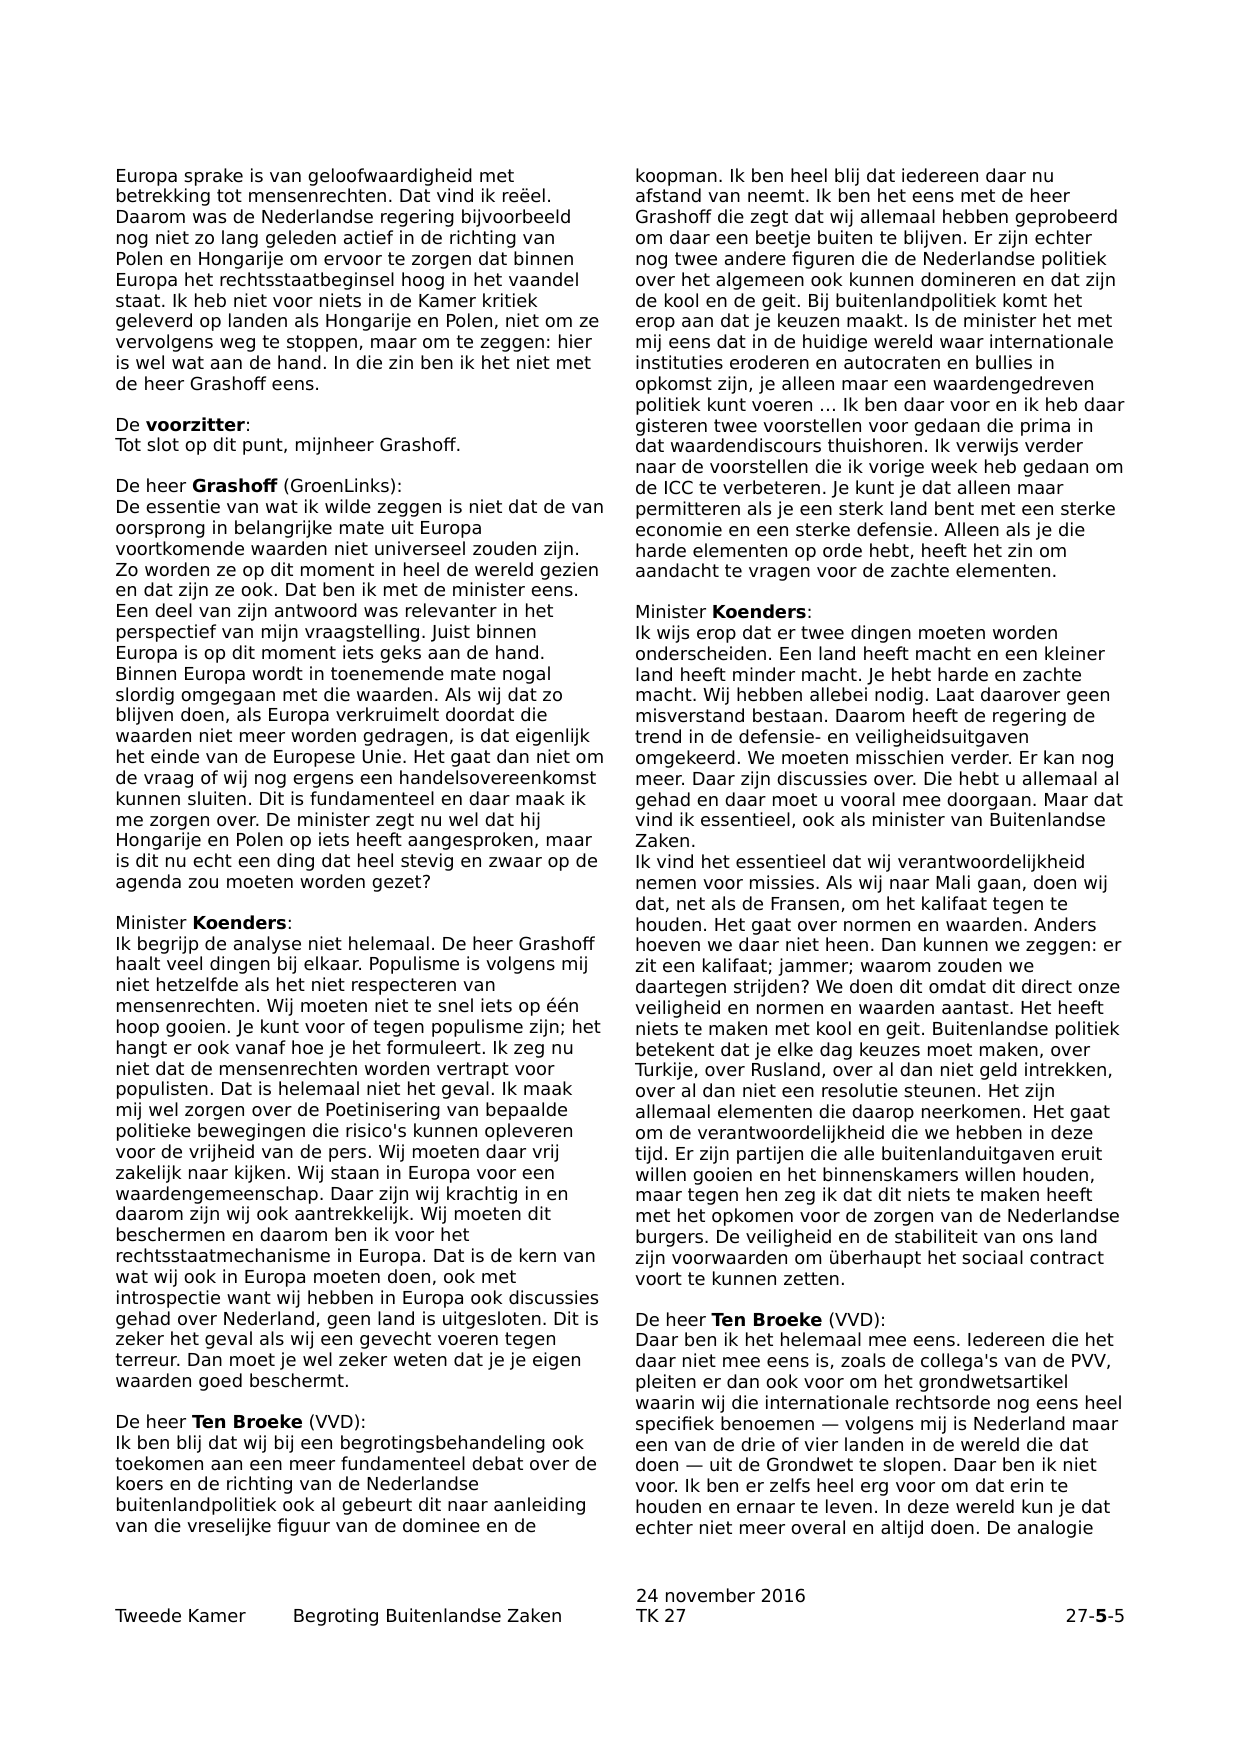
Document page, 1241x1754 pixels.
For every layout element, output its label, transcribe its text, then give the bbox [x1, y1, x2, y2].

text Tot slot op dit punt, mijnheer Grashoff. [115, 435, 605, 456]
text Europa sprake is van geloofwaardigheid met betrekking tot mensenrechten. Dat vind ik reëel. Daarom was de Nederlandse regering bijvoorbeeld nog niet zo lang geleden actief in de richting van Polen en Hongarije om ervoor te zorgen dat binnen Europa het rechtsstaatbeginsel hoog in het vaandel staat. Ik heb niet voor niets in de Kamer kritiek geleverd op landen als Hongarije en Polen, niet om ze vervolgens weg te stoppen, maar om te zeggen: hier is wel wat aan de hand. In die zin ben ik het niet met de heer Grashoff eens. [115, 165, 605, 394]
text De heer Ten Broeke (VVD): [115, 1412, 605, 1432]
text De voorzitter: [115, 414, 605, 435]
text koopman. Ik ben heel blij dat iedereen daar nu afstand van neemt. Ik ben het eens met de heer Grashoff die zegt dat wij allemaal hebben geprobeerd om daar een beetje buiten te blijven. Er zijn echter nog twee andere figuren die de Nederlandse politiek over het algemeen ook kunnen domineren en dat zijn de kool en de geit. Bij buitenlandpolitiek komt het erop aan dat je keuzen maakt. Is de minister het met mij eens dat in de huidige wereld waar internationale instituties eroderen en autocraten en bullies in opkomst zijn, je alleen maar een waardengedreven politiek kunt voeren … Ik ben daar voor en ik heb daar gisteren twee voorstellen voor gedaan die prima in dat waardendiscours thuishoren. Ik verwijs verder naar de voorstellen die ik vorige week heb gedaan om de ICC te verbeteren. Je kunt je dat alleen maar permitteren als je een sterk land bent met een sterke economie en een sterke defensie. Alleen als je die harde elementen op orde hebt, heeft het zin om aandacht te vragen voor de zachte elementen. [635, 165, 1125, 582]
text De heer Ten Broeke (VVD): [635, 1309, 1125, 1330]
text Ik wijs erop dat er twee dingen moeten worden onderscheiden. Een land heeft macht en een kleiner land heeft minder macht. Je hebt harde en zachte macht. Wij hebben allebei nodig. Laat daarover geen misverstand bestaan. Daarom heeft de regering de trend in de defensie- en veiligheidsuitgaven omgekeerd. We moeten misschien verder. Er kan nog meer. Daar zijn discussies over. Die hebt u allemaal al gehad en daar moet u vooral mee doorgaan. Maar dat vind ik essentieel, ook als minister van Buitenlandse Zaken. [635, 623, 1125, 852]
text Ik ben blij dat wij bij een begrotingsbehandeling ook toekomen aan een meer fundamenteel debat over de koers en de richting van de Nederlandse buitenlandpolitiek ook al gebeurt dit naar aanleiding van die vreselijke figuur van de dominee en de [115, 1432, 605, 1537]
text Minister Koenders: [635, 602, 1125, 623]
text Ik vind het essentieel dat wij verantwoordelijkheid nemen voor missies. Als wij naar Mali gaan, doen wij dat, net als de Fransen, om het kalifaat tegen te houden. Het gaat over normen en waarden. Anders hoeven we daar niet heen. Dan kunnen we zeggen: er zit een kalifaat; jammer; waarom zouden we daartegen strijden? We doen dit omdat dit direct onze veiligheid en normen en waarden aantast. Het heeft niets te maken met kool en geit. Buitenlandse politiek betekent dat je elke dag keuzes moet maken, over Turkije, over Rusland, over al dan niet geld intrekken, over al dan niet een resolutie steunen. Het zijn allemaal elementen die daarop neerkomen. Het gaat om de verantwoordelijkheid die we hebben in deze tijd. Er zijn partijen die alle buitenlanduitgaven eruit willen gooien en het binnenskamers willen houden, maar tegen hen zeg ik dat dit niets te maken heeft met het opkomen voor de zorgen van de Nederlandse burgers. De veiligheid en de stabiliteit van ons land zijn voorwaarden om überhaupt het sociaal contract voort te kunnen zetten. [635, 852, 1125, 1289]
text De essentie van wat ik wilde zeggen is niet dat de van oorsprong in belangrijke mate uit Europa voortkomende waarden niet universeel zouden zijn. Zo worden ze op dit moment in heel de wereld gezien en dat zijn ze ook. Dat ben ik met de minister eens. Een deel van zijn antwoord was relevanter in het perspectief van mijn vraagstelling. Juist binnen Europa is op dit moment iets geks aan de hand. Binnen Europa wordt in toenemende mate nogal slordig omgegaan met die waarden. Als wij dat zo blijven doen, als Europa verkruimelt doordat die waarden niet meer worden gedragen, is dat eigenlijk het einde van de Europese Unie. Het gaat dan niet om de vraag of wij nog ergens een handelsovereenkomst kunnen sluiten. Dit is fundamenteel en daar maak ik me zorgen over. De minister zegt nu wel dat hij Hongarije en Polen op iets heeft aangesproken, maar is dit nu echt een ding dat heel stevig en zwaar op de agenda zou moeten worden gezet? [115, 497, 605, 893]
text Ik begrijp de analyse niet helemaal. De heer Grashoff haalt veel dingen bij elkaar. Populisme is volgens mij niet hetzelfde als het niet respecteren van mensenrechten. Wij moeten niet te snel iets op één hoop gooien. Je kunt voor of tegen populisme zijn; het hangt er ook vanaf hoe je het formuleert. Ik zeg nu niet dat de mensenrechten worden vertrapt voor populisten. Dat is helemaal niet het geval. Ik maak mij wel zorgen over de Poetinisering van bepaalde politieke bewegingen die risico's kunnen opleveren voor de vrijheid van de pers. Wij moeten daar vrij zakelijk naar kijken. Wij staan in Europa voor een waardengemeenschap. Daar zijn wij krachtig in en daarom zijn wij ook aantrekkelijk. Wij moeten dit beschermen en daarom ben ik voor het rechtsstaatmechanisme in Europa. Dat is de kern van wat wij ook in Europa moeten doen, ook met introspectie want wij hebben in Europa ook discussies gehad over Nederland, geen land is uitgesloten. Dit is zeker het geval als wij een gevecht voeren tegen terreur. Dan moet je wel zeker weten dat je je eigen waarden goed beschermt. [115, 933, 605, 1392]
text Minister Koenders: [115, 913, 605, 933]
text Daar ben ik het helemaal mee eens. Iedereen die het daar niet mee eens is, zoals de collega's van de PVV, pleiten er dan ook voor om het grondwetsartikel waarin wij die internationale rechtsorde nog eens heel specifiek benoemen — volgens mij is Nederland maar een van de drie of vier landen in de wereld die dat doen — uit de Grondwet te slopen. Daar ben ik niet voor. Ik ben er zelfs heel erg voor om dat erin te houden en ernaar te leven. In deze wereld kun je dat echter niet meer overal en altijd doen. De analogie [635, 1330, 1125, 1538]
text De heer Grashoff (GroenLinks): [115, 476, 605, 497]
